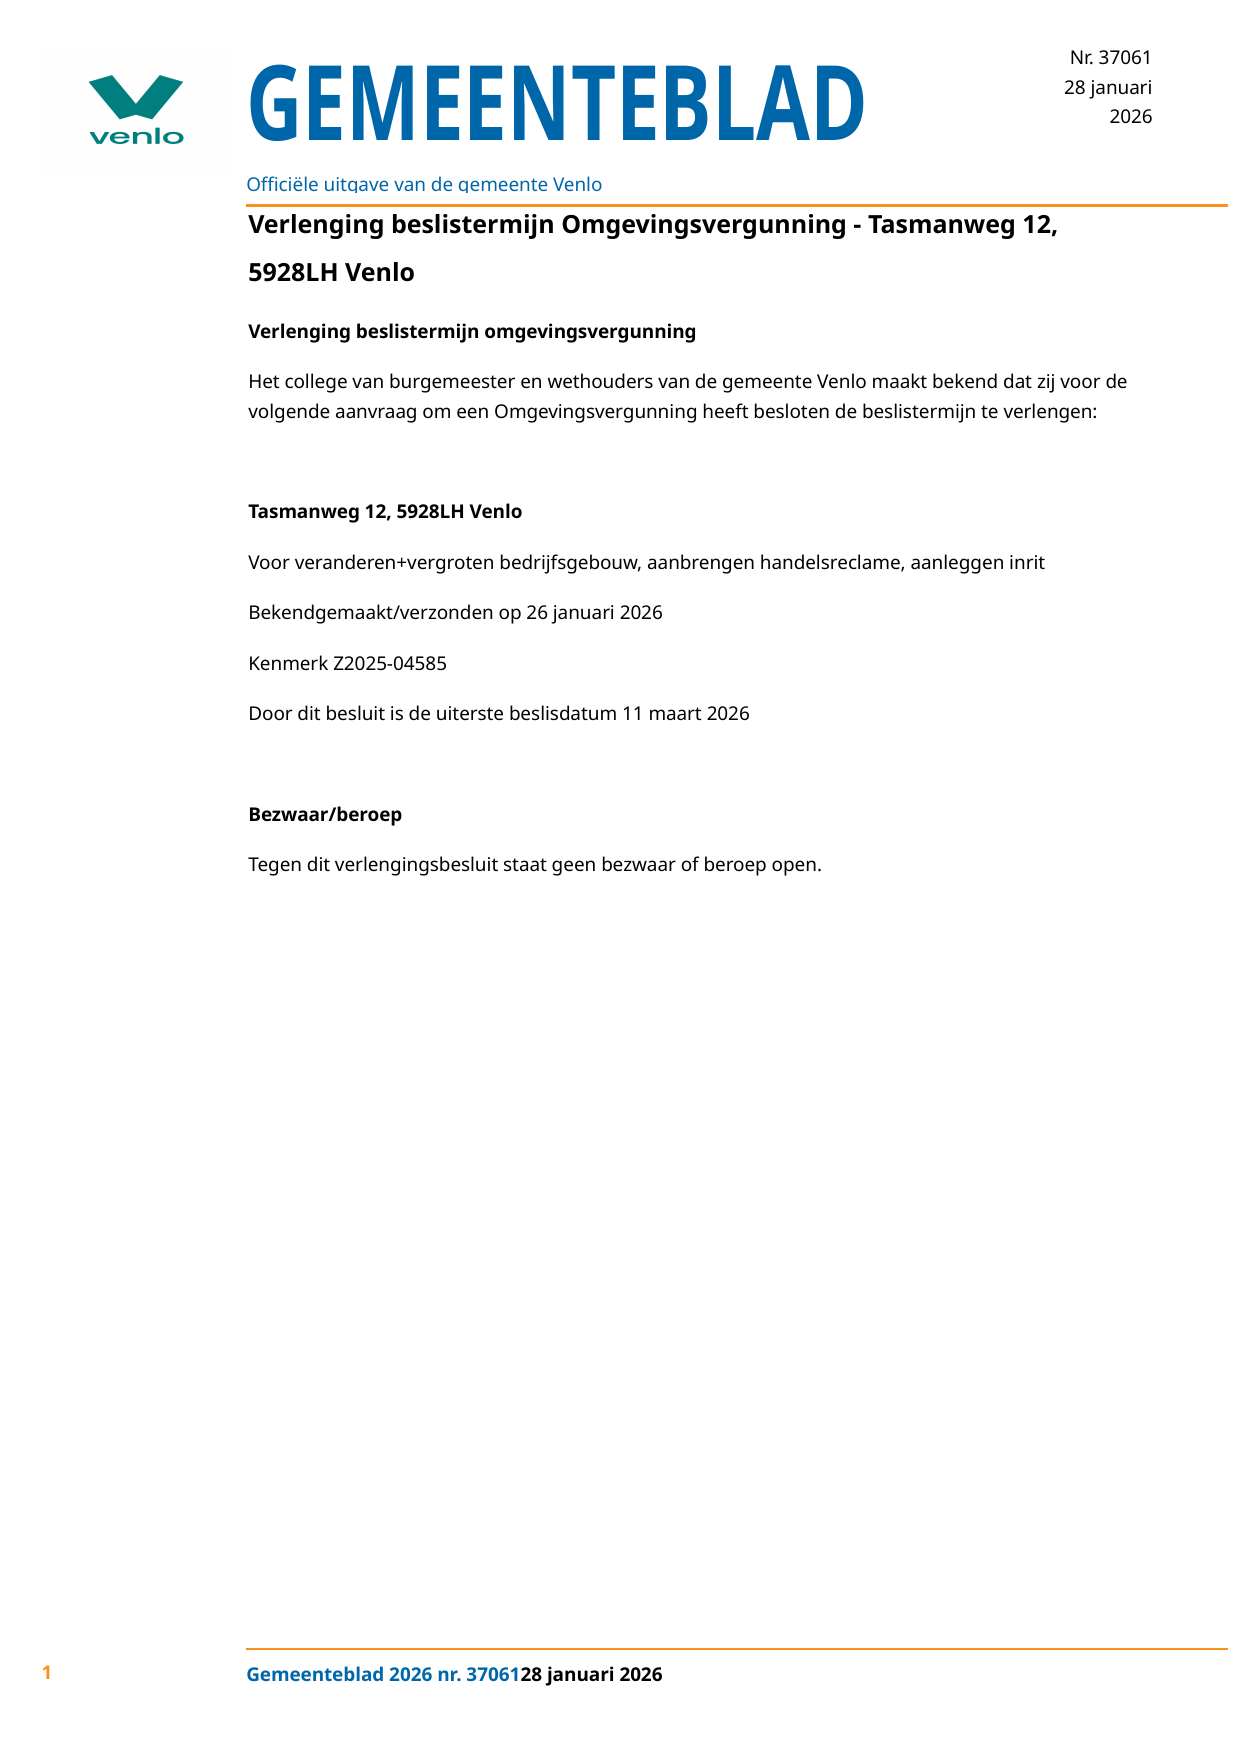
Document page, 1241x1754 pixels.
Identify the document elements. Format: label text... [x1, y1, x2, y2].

text Voor veranderen+vergroten bedrijfsgebouw, aanbrengen handelsreclame, aanleggen inrit [248, 549, 1152, 575]
text Het college van burgemeester en wethouders van de gemeente Venlo maakt bekend dat zij voor de volgende aanvraag om een Omgevingsvergunning heeft besloten de beslistermijn te verlengen: [248, 368, 1152, 424]
text Bekendgemaakt/verzonden op 26 januari 2026 [248, 599, 1152, 625]
text Verlenging beslistermijn omgevingsvergunning [248, 318, 1152, 344]
text Door dit besluit is de uiterste beslisdatum 11 maart 2026 [248, 700, 1152, 726]
text Verlenging beslistermijn Omgevingsvergunning - Tasmanweg 12, 5928LH Venlo [248, 207, 1152, 288]
text Tegen dit verlengingsbesluit staat geen bezwaar of beroep open. [248, 852, 1152, 877]
text Kenmerk Z2025-04585 [248, 650, 1152, 676]
text Bezwaar/beroep [248, 801, 1152, 827]
text Tasmanweg 12, 5928LH Venlo [248, 499, 1152, 524]
picture [41, 47, 231, 172]
